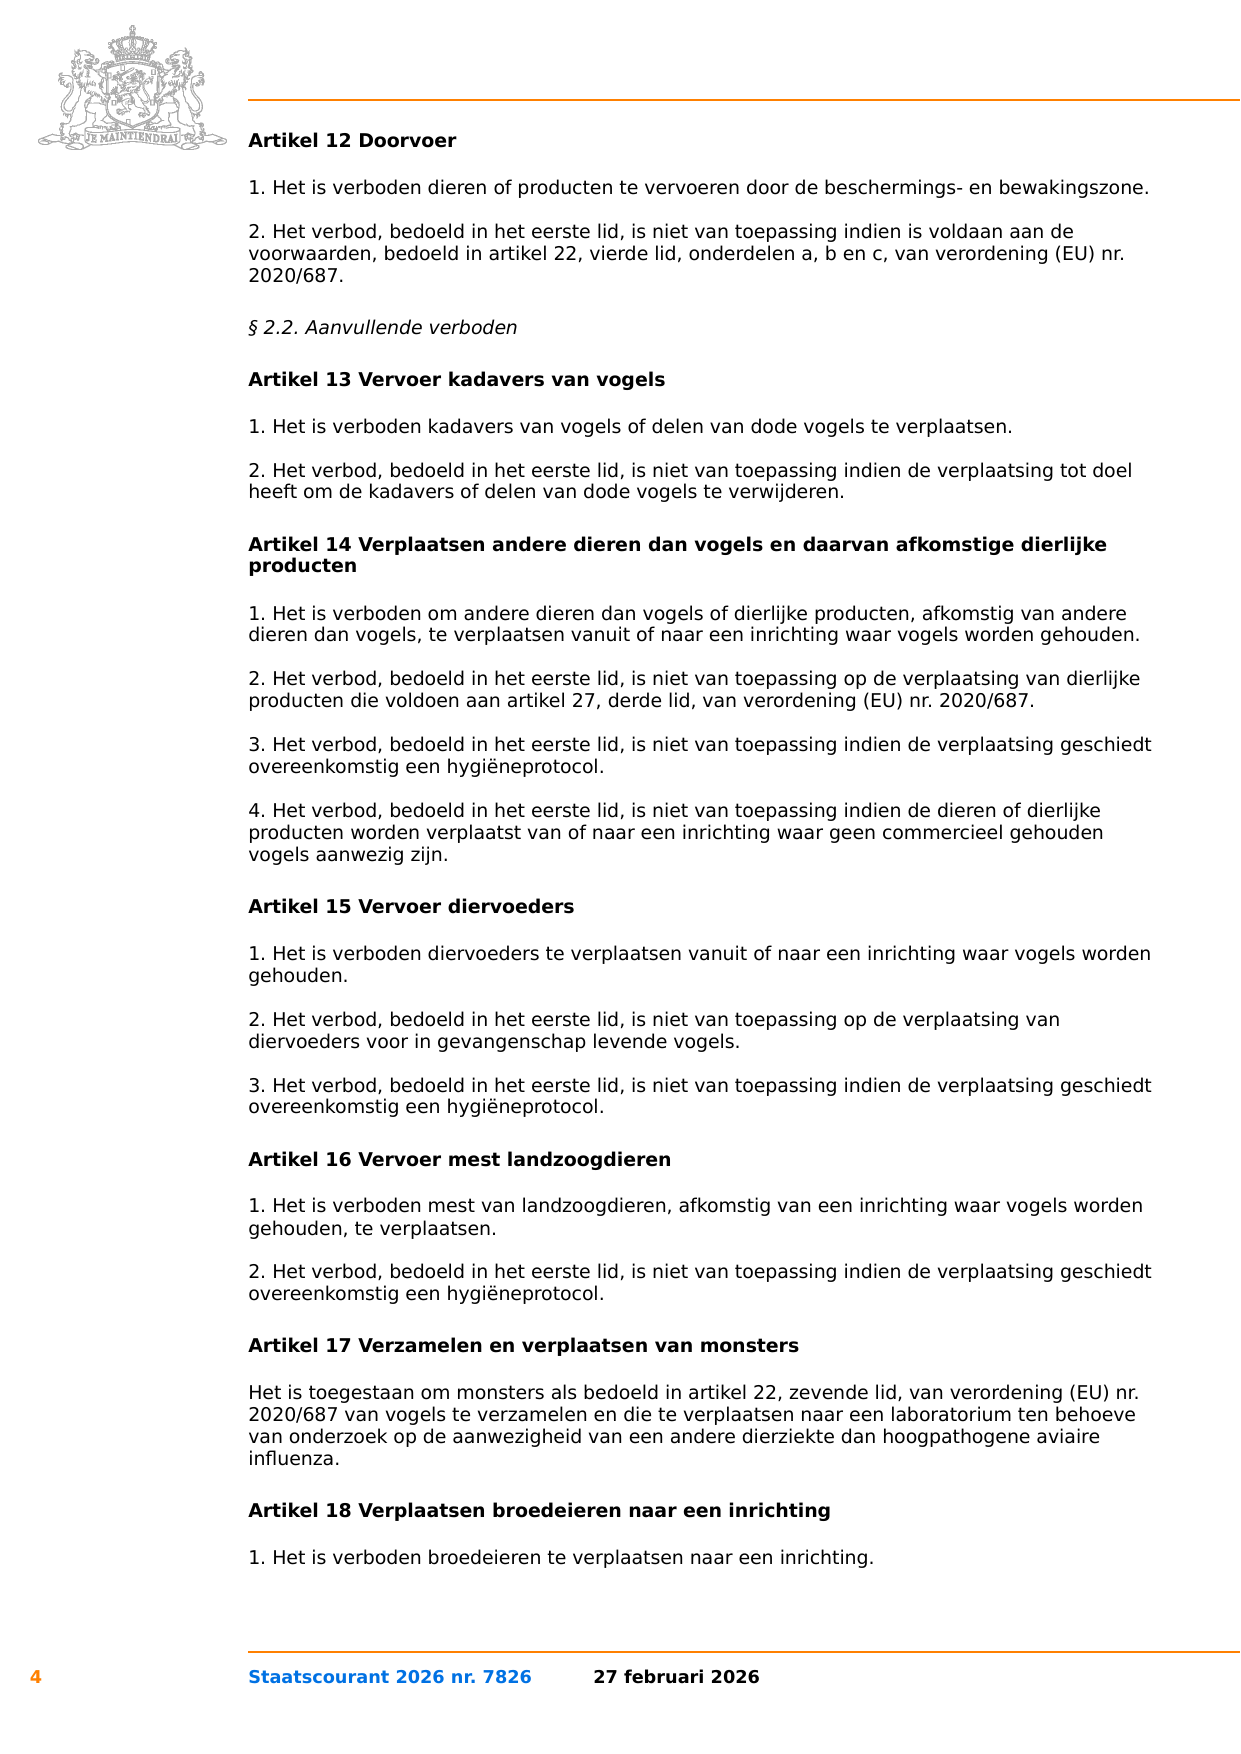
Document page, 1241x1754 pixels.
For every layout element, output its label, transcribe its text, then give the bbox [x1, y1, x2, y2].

text 1. Het is verboden mest van landzoogdieren, afkomstig van een inrichting waar vogels worden gehouden, te verplaatsen. [248, 1195, 1163, 1239]
text 1. Het is verboden diervoeders te verplaatsen vanuit of naar een inrichting waar vogels worden gehouden. [248, 943, 1163, 987]
subtitle Artikel 18 Verplaatsen broedeieren naar een inrichting [248, 1500, 1163, 1522]
text Het is toegestaan om monsters als bedoeld in artikel 22, zevende lid, van verordening (EU) nr. 2020/687 van vogels te verzamelen en die te verplaatsen naar een laboratorium ten behoeve van onderzoek op de aanwezigheid van een andere dierziekte dan hoogpathogene aviaire influenza. [248, 1382, 1163, 1470]
text 2. Het verbod, bedoeld in het eerste lid, is niet van toepassing op de verplaatsing van dierlijke producten die voldoen aan artikel 27, derde lid, van verordening (EU) nr. 2020/687. [248, 668, 1163, 712]
text 4. Het verbod, bedoeld in het eerste lid, is niet van toepassing indien de dieren of dierlijke producten worden verplaatst van of naar een inrichting waar geen commercieel gehouden vogels aanwezig zijn. [248, 800, 1163, 866]
text 1. Het is verboden broedeieren te verplaatsen naar een inrichting. [248, 1547, 1163, 1569]
text 1. Het is verboden om andere dieren dan vogels of dierlijke producten, afkomstig van andere dieren dan vogels, te verplaatsen vanuit of naar een inrichting waar vogels worden gehouden. [248, 602, 1163, 646]
text 2. Het verbod, bedoeld in het eerste lid, is niet van toepassing indien de verplaatsing tot doel heeft om de kadavers of delen van dode vogels te verwijderen. [248, 459, 1163, 503]
text 2. Het verbod, bedoeld in het eerste lid, is niet van toepassing indien is voldaan aan de voorwaarden, bedoeld in artikel 22, vierde lid, onderdelen a, b en c, van verordening (EU) nr. 2020/687. [248, 221, 1163, 287]
text 3. Het verbod, bedoeld in het eerste lid, is niet van toepassing indien de verplaatsing geschiedt overeenkomstig een hygiëneprotocol. [248, 734, 1163, 778]
text 3. Het verbod, bedoeld in het eerste lid, is niet van toepassing indien de verplaatsing geschiedt overeenkomstig een hygiëneprotocol. [248, 1074, 1163, 1118]
subtitle Artikel 17 Verzamelen en verplaatsen van monsters [248, 1335, 1163, 1357]
subtitle Artikel 12 Doorvoer [248, 130, 1163, 152]
subtitle Artikel 13 Vervoer kadavers van vogels [248, 369, 1163, 391]
subtitle Artikel 14 Verplaatsen andere dieren dan vogels en daarvan afkomstige dierlijke producten [248, 533, 1163, 577]
picture [38, 25, 227, 150]
subtitle § 2.2. Aanvullende verboden [248, 317, 1163, 339]
text 2. Het verbod, bedoeld in het eerste lid, is niet van toepassing indien de verplaatsing geschiedt overeenkomstig een hygiëneprotocol. [248, 1261, 1163, 1305]
text 1. Het is verboden kadavers van vogels of delen van dode vogels te verplaatsen. [248, 416, 1163, 438]
text 2. Het verbod, bedoeld in het eerste lid, is niet van toepassing op de verplaatsing van diervoeders voor in gevangenschap levende vogels. [248, 1009, 1163, 1053]
subtitle Artikel 16 Vervoer mest landzoogdieren [248, 1148, 1163, 1170]
subtitle Artikel 15 Vervoer diervoeders [248, 896, 1163, 918]
text 1. Het is verboden dieren of producten te vervoeren door de beschermings- en bewakingszone. [248, 177, 1163, 199]
